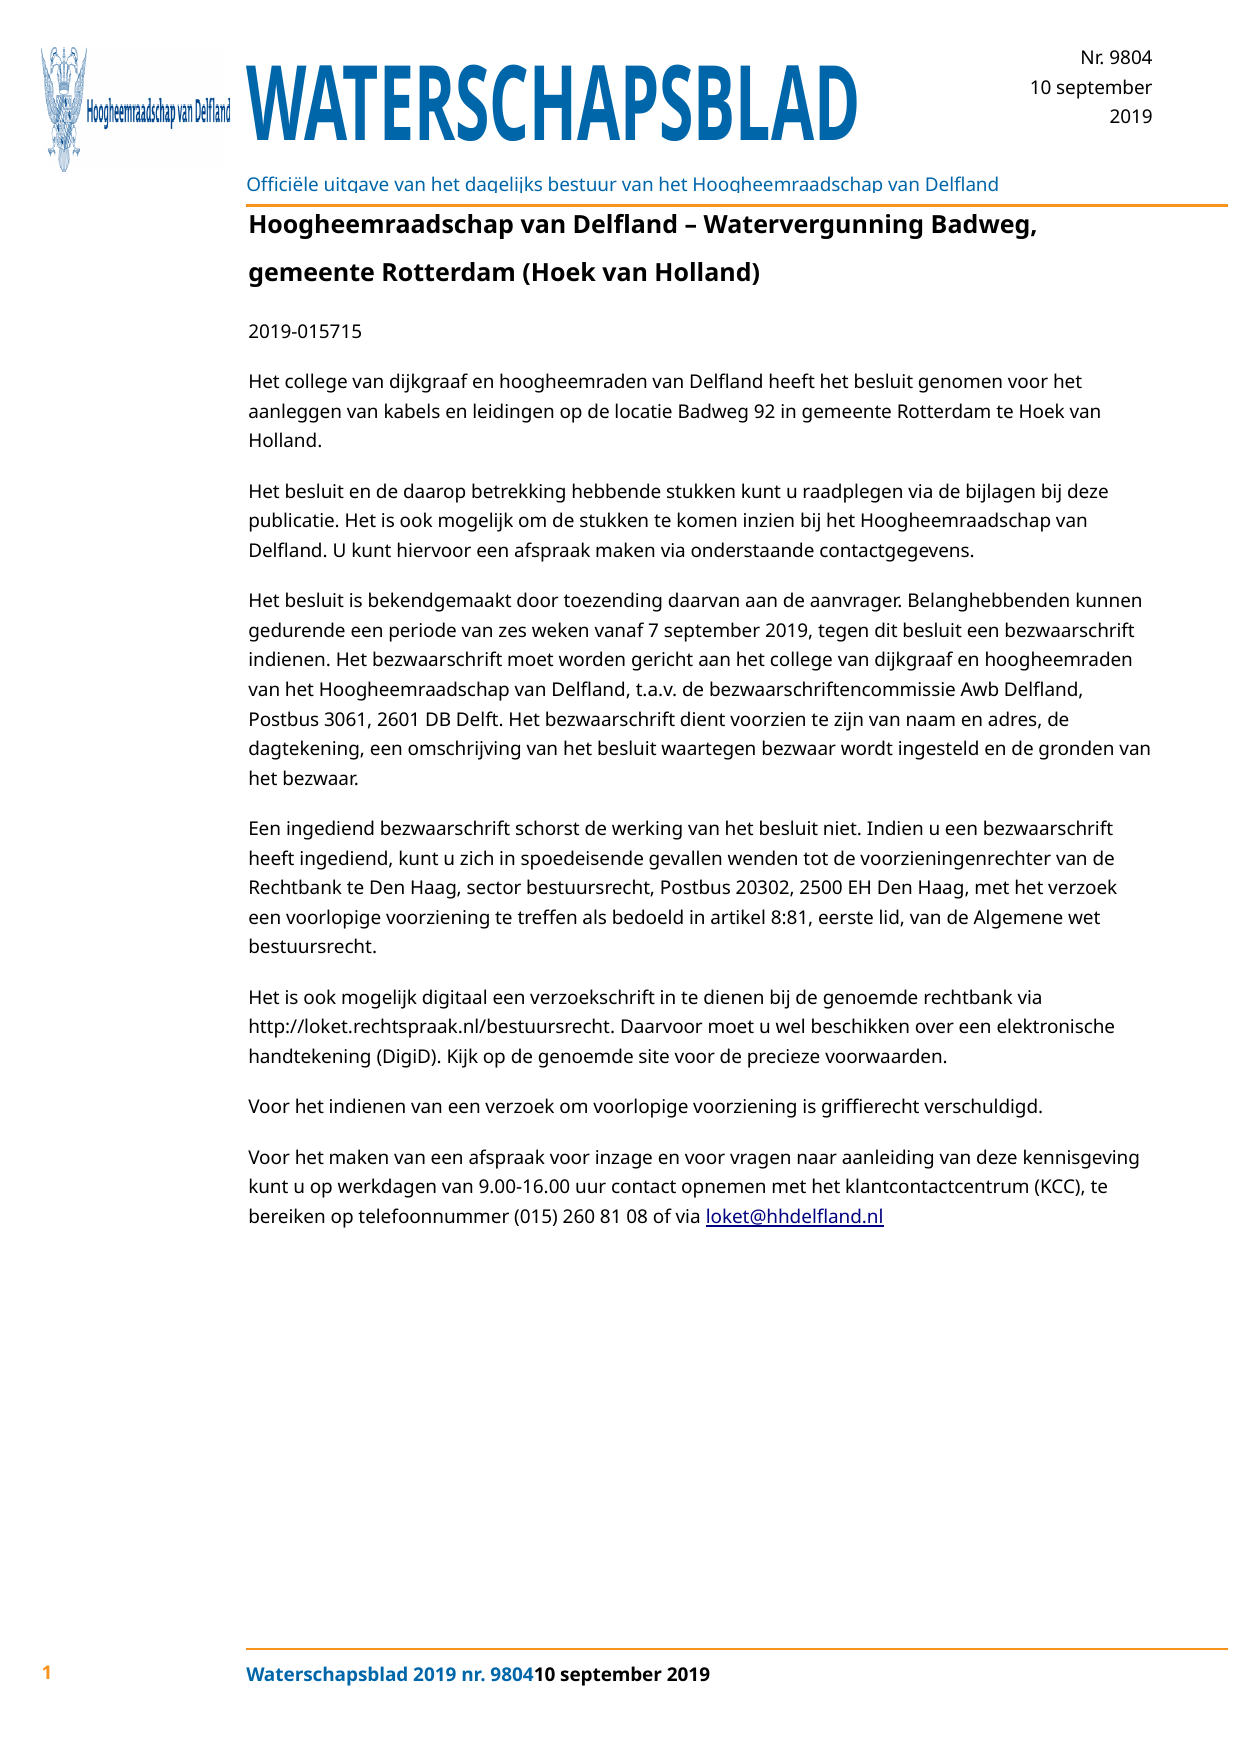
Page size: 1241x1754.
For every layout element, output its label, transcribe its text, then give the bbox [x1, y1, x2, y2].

text Hoogheemraadschap van Delfland – Watervergunning Badweg, gemeente Rotterdam (Hoek van Holland) [248, 207, 1152, 288]
text Het college van dijkgraaf en hoogheemraden van Delfland heeft het besluit genomen voor het aanleggen van kabels en leidingen op de locatie Badweg 92 in gemeente Rotterdam te Hoek van Holland. [248, 368, 1152, 453]
text Voor het maken van een afspraak voor inzage en voor vragen naar aanleiding van deze kennisgeving kunt u op werkdagen van 9.00-16.00 uur contact opnemen met het klantcontactcentrum (KCC), te bereiken op telefoonnummer (015) 260 81 08 of via loket@hhdelfland.nl [248, 1144, 1152, 1229]
text 2019-015715 [248, 318, 1152, 344]
picture [41, 47, 231, 172]
text Voor het indienen van een verzoek om voorlopige voorziening is griffierecht verschuldigd. [248, 1094, 1152, 1119]
text Het besluit en de daarop betrekking hebbende stukken kunt u raadplegen via de bijlagen bij deze publicatie. Het is ook mogelijk om de stukken te komen inzien bij het Hoogheemraadschap van Delfland. U kunt hiervoor een afspraak maken via onderstaande contactgegevens. [248, 478, 1152, 563]
text Het besluit is bekendgemaakt door toezending daarvan aan de aanvrager. Belanghebbenden kunnen gedurende een periode van zes weken vanaf 7 september 2019, tegen dit besluit een bezwaarschrift indienen. Het bezwaarschrift moet worden gericht aan het college van dijkgraaf en hoogheemraden van het Hoogheemraadschap van Delfland, t.a.v. de bezwaarschriftencommissie Awb Delfland, Postbus 3061, 2601 DB Delft. Het bezwaarschrift dient voorzien te zijn van naam en adres, de dagtekening, een omschrijving van het besluit waartegen bezwaar wordt ingesteld en de gronden van het bezwaar. [248, 587, 1152, 791]
text Het is ook mogelijk digitaal een verzoekschrift in te dienen bij de genoemde rechtbank via http://loket.rechtspraak.nl/bestuursrecht. Daarvoor moet u wel beschikken over een elektronische handtekening (DigiD). Kijk op de genoemde site voor de precieze voorwaarden. [248, 984, 1152, 1069]
text Een ingediend bezwaarschrift schorst de werking van het besluit niet. Indien u een bezwaarschrift heeft ingediend, kunt u zich in spoedeisende gevallen wenden tot de voorzieningenrechter van de Rechtbank te Den Haag, sector bestuursrecht, Postbus 20302, 2500 EH Den Haag, met het verzoek een voorlopige voorziening te treffen als bedoeld in artikel 8:81, eerste lid, van de Algemene wet bestuursrecht. [248, 815, 1152, 959]
